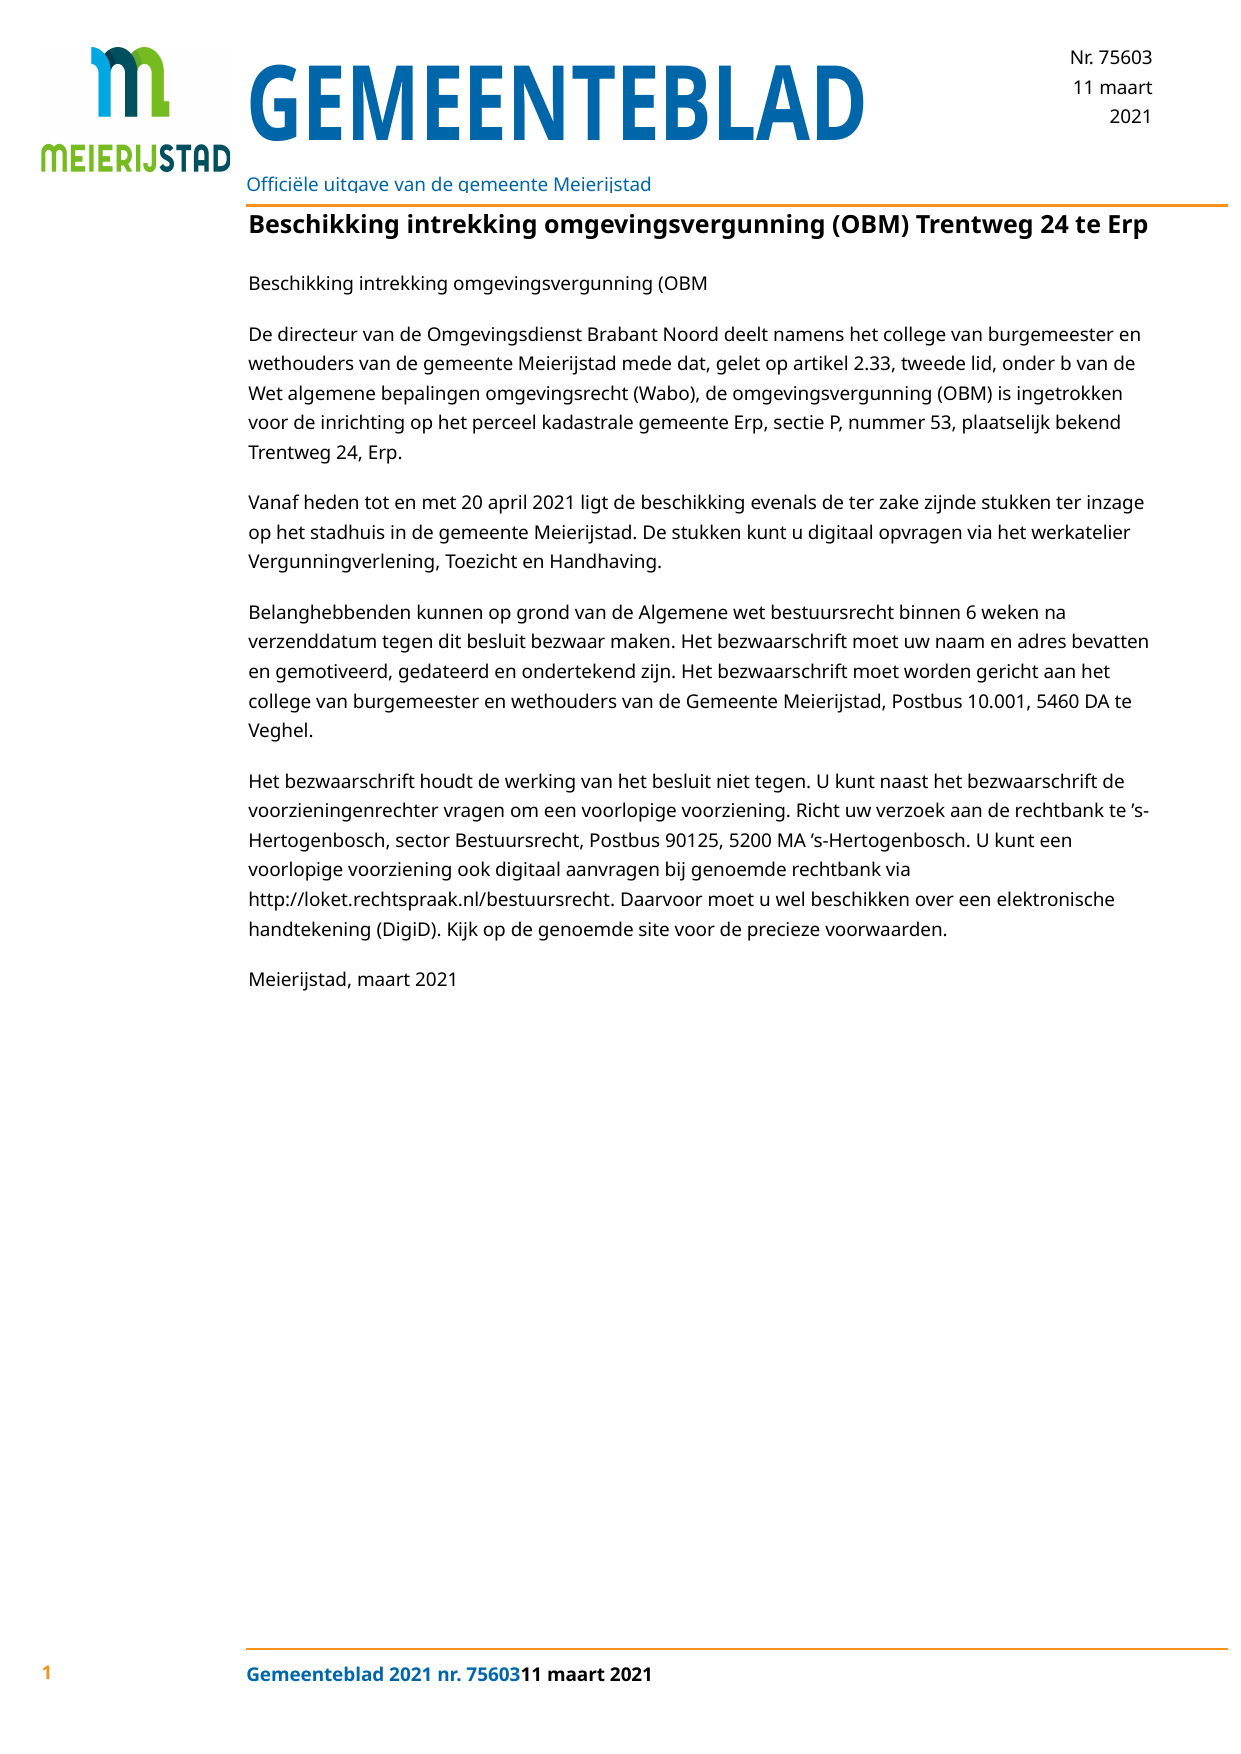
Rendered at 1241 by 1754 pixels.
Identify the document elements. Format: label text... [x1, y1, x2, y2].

text De directeur van de Omgevingsdienst Brabant Noord deelt namens het college van burgemeester en wethouders van de gemeente Meierijstad mede dat, gelet op artikel 2.33, tweede lid, onder b van de Wet algemene bepalingen omgevingsrecht (Wabo), de omgevingsvergunning (OBM) is ingetrokken voor de inrichting op het perceel kadastrale gemeente Erp, sectie P, nummer 53, plaatselijk bekend Trentweg 24, Erp. [248, 321, 1152, 465]
text Beschikking intrekking omgevingsvergunning (OBM [248, 270, 1152, 296]
picture [41, 47, 231, 172]
text Belanghebbenden kunnen op grond van de Algemene wet bestuursrecht binnen 6 weken na verzenddatum tegen dit besluit bezwaar maken. Het bezwaarschrift moet uw naam en adres bevatten en gemotiveerd, gedateerd en ondertekend zijn. Het bezwaarschrift moet worden gericht aan het college van burgemeester en wethouders van de Gemeente Meierijstad, Postbus 10.001, 5460 DA te Veghel. [248, 599, 1152, 743]
text Meierijstad, maart 2021 [248, 966, 1152, 992]
text Beschikking intrekking omgevingsvergunning (OBM) Trentweg 24 te Erp [248, 207, 1152, 241]
text Het bezwaarschrift houdt de werking van het besluit niet tegen. U kunt naast het bezwaarschrift de voorzieningenrechter vragen om een voorlopige voorziening. Richt uw verzoek aan de rechtbank te ’s-Hertogenbosch, sector Bestuursrecht, Postbus 90125, 5200 MA ’s-Hertogenbosch. U kunt een voorlopige voorziening ook digitaal aanvragen bij genoemde rechtbank via http://loket.rechtspraak.nl/bestuursrecht. Daarvoor moet u wel beschikken over een elektronische handtekening (DigiD). Kijk op de genoemde site voor de precieze voorwaarden. [248, 768, 1152, 941]
text Vanaf heden tot en met 20 april 2021 ligt de beschikking evenals de ter zake zijnde stukken ter inzage op het stadhuis in de gemeente Meierijstad. De stukken kunt u digitaal opvragen via het werkatelier Vergunningverlening, Toezicht en Handhaving. [248, 489, 1152, 574]
